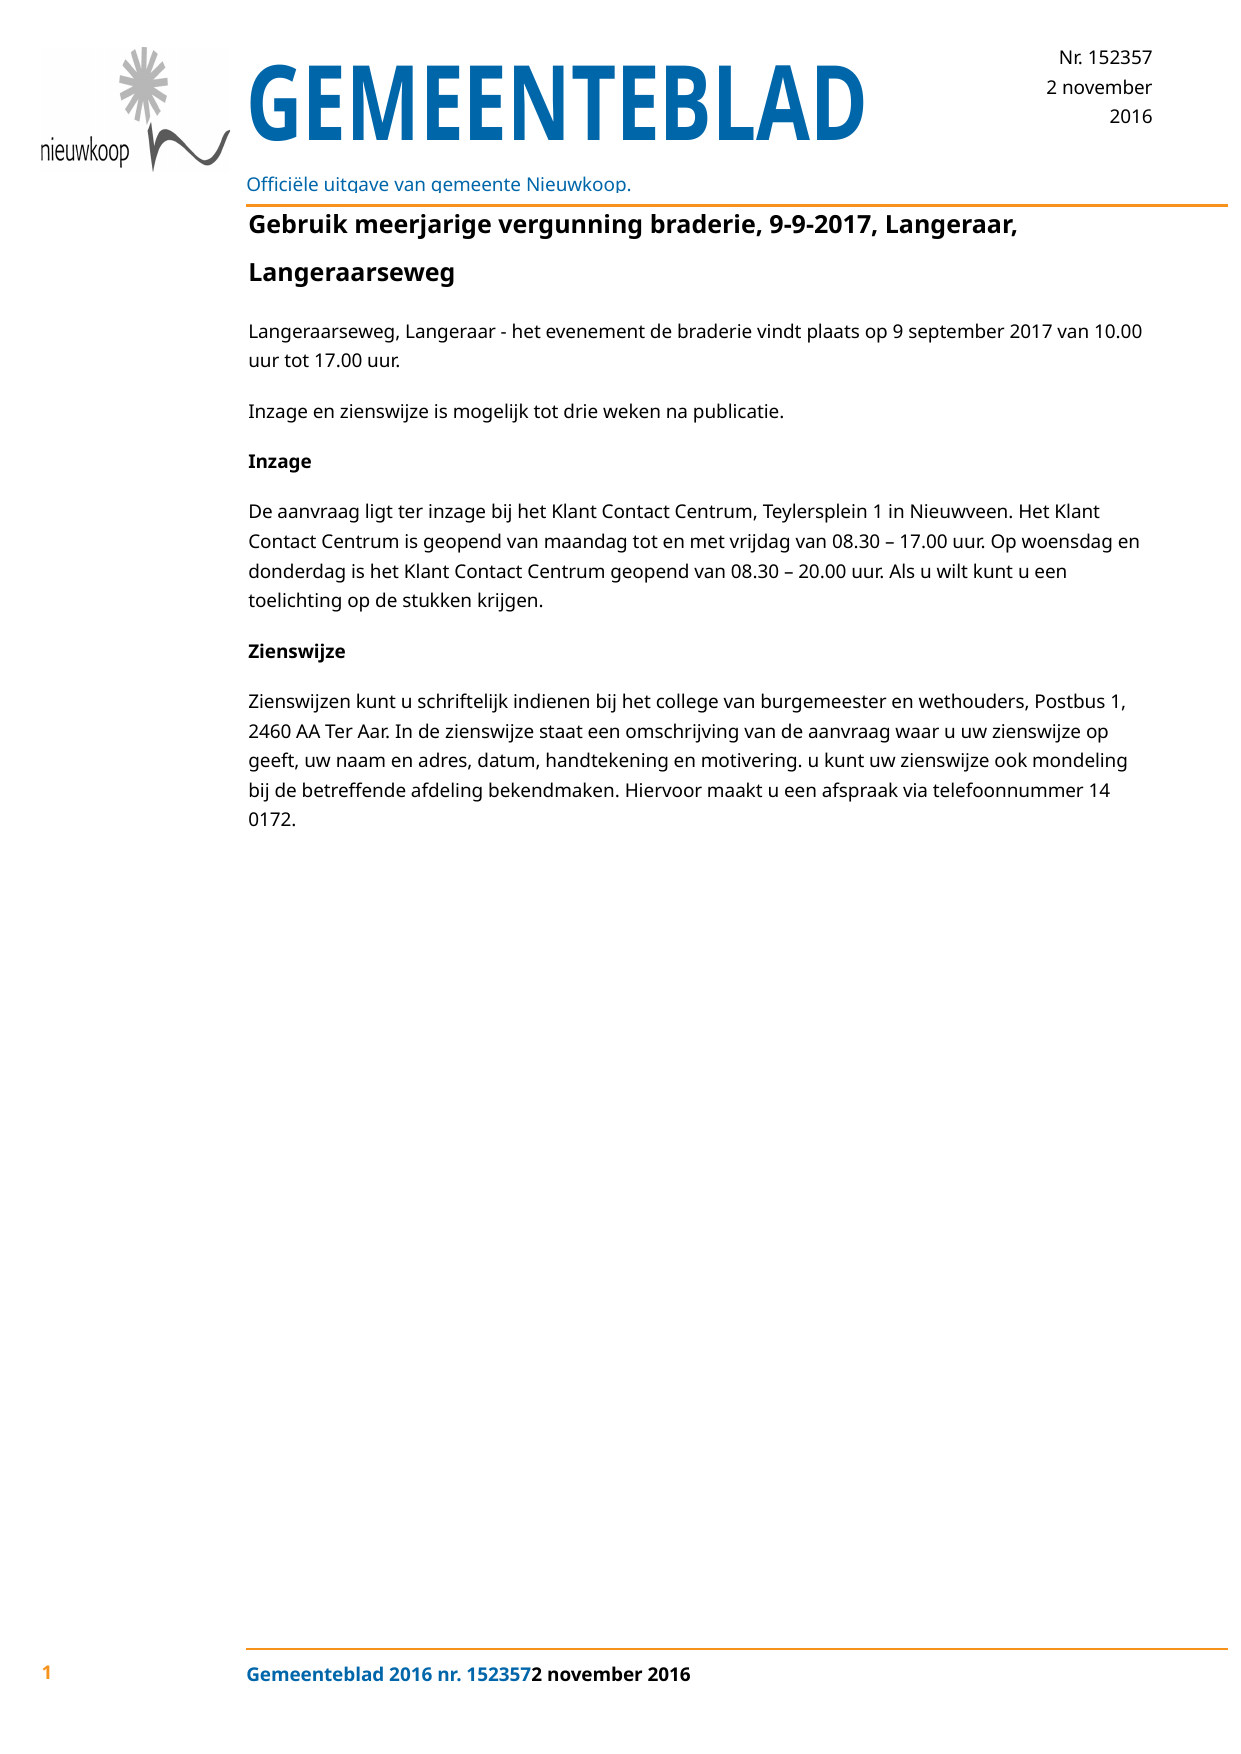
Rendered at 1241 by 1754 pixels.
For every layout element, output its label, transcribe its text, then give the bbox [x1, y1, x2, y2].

text Zienswijzen kunt u schriftelijk indienen bij het college van burgemeester en wethouders, Postbus 1, 2460 AA Ter Aar. In de zienswijze staat een omschrijving van de aanvraag waar u uw zienswijze op geeft, uw naam en adres, datum, handtekening en motivering. u kunt uw zienswijze ook mondeling bij de betreffende afdeling bekendmaken. Hiervoor maakt u een afspraak via telefoonnummer 14 0172. [248, 688, 1152, 832]
text Langeraarseweg, Langeraar - het evenement de braderie vindt plaats op 9 september 2017 van 10.00 uur tot 17.00 uur. [248, 318, 1152, 373]
text De aanvraag ligt ter inzage bij het Klant Contact Centrum, Teylersplein 1 in Nieuwveen. Het Klant Contact Centrum is geopend van maandag tot en met vrijdag van 08.30 – 17.00 uur. Op woensdag en donderdag is het Klant Contact Centrum geopend van 08.30 – 20.00 uur. Als u wilt kunt u een toelichting op de stukken krijgen. [248, 499, 1152, 613]
text Zienswijze [248, 638, 1152, 664]
text Inzage [248, 448, 1152, 474]
text Gebruik meerjarige vergunning braderie, 9-9-2017, Langeraar, Langeraarseweg [248, 207, 1152, 288]
picture [41, 47, 231, 172]
text Inzage en zienswijze is mogelijk tot drie weken na publicatie. [248, 398, 1152, 424]
